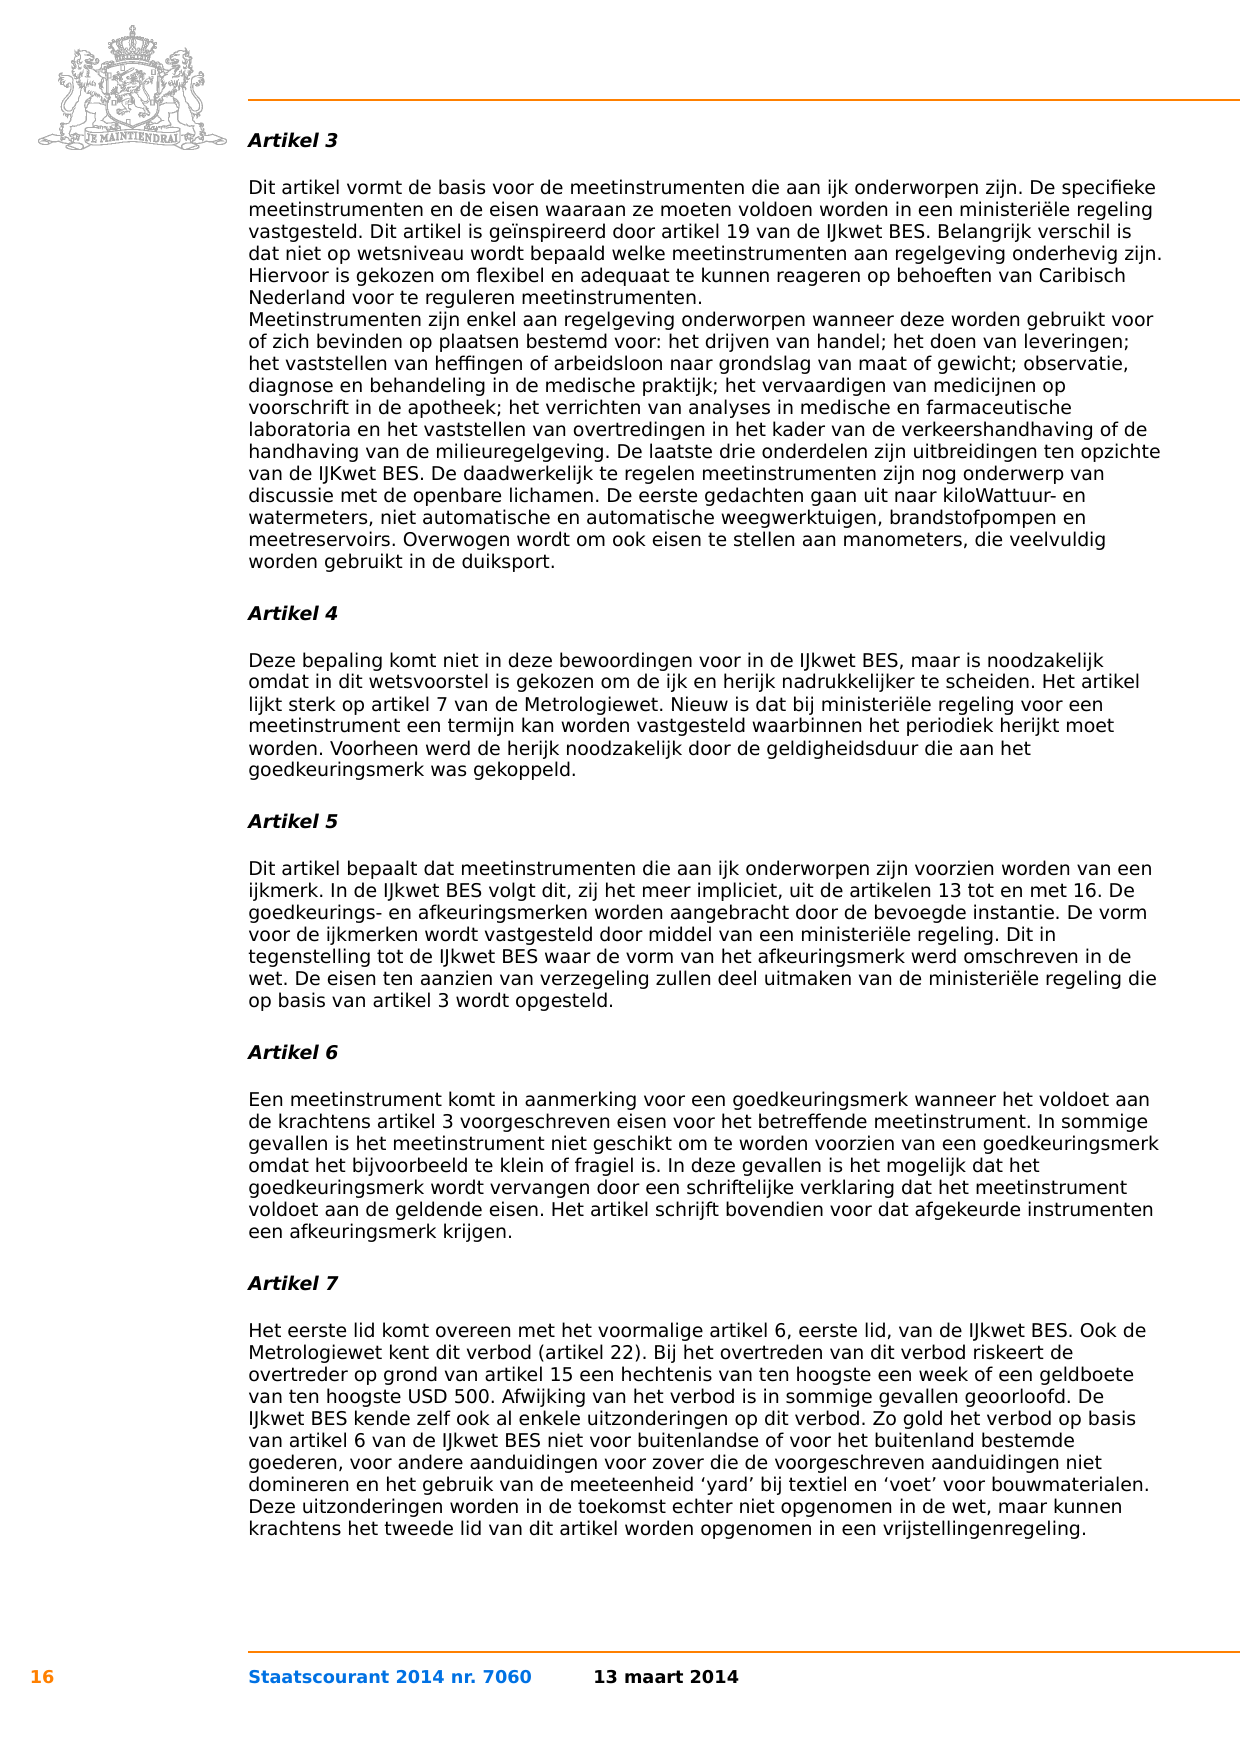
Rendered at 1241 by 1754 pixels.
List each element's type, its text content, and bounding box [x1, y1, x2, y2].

text Een meetinstrument komt in aanmerking voor een goedkeuringsmerk wanneer het voldoet aan de krachtens artikel 3 voorgeschreven eisen voor het betreffende meetinstrument. In sommige gevallen is het meetinstrument niet geschikt om te worden voorzien van een goedkeuringsmerk omdat het bijvoorbeeld te klein of fragiel is. In deze gevallen is het mogelijk dat het goedkeuringsmerk wordt vervangen door een schriftelijke verklaring dat het meetinstrument voldoet aan de geldende eisen. Het artikel schrijft bovendien voor dat afgekeurde instrumenten een afkeuringsmerk krijgen. [248, 1089, 1163, 1243]
text Dit artikel bepaalt dat meetinstrumenten die aan ijk onderworpen zijn voorzien worden van een ijkmerk. In de IJkwet BES volgt dit, zij het meer impliciet, uit de artikelen 13 tot en met 16. De goedkeurings- en afkeuringsmerken worden aangebracht door de bevoegde instantie. De vorm voor de ijkmerken wordt vastgesteld door middel van een ministeriële regeling. Dit in tegenstelling tot de IJkwet BES waar de vorm van het afkeuringsmerk werd omschreven in de wet. De eisen ten aanzien van verzegeling zullen deel uitmaken van de ministeriële regeling die op basis van artikel 3 wordt opgesteld. [248, 858, 1163, 1012]
subtitle Artikel 5 [248, 811, 1163, 833]
subtitle Artikel 7 [248, 1273, 1163, 1295]
text Het eerste lid komt overeen met het voormalige artikel 6, eerste lid, van de IJkwet BES. Ook de Metrologiewet kent dit verbod (artikel 22). Bij het overtreden van dit verbod riskeert de overtreder op grond van artikel 15 een hechtenis van ten hoogste een week of een geldboete van ten hoogste USD 500. Afwijking van het verbod is in sommige gevallen geoorloofd. De IJkwet BES kende zelf ook al enkele uitzonderingen op dit verbod. Zo gold het verbod op basis van artikel 6 van de IJkwet BES niet voor buitenlandse of voor het buitenland bestemde goederen, voor andere aanduidingen voor zover die de voorgeschreven aanduidingen niet domineren en het gebruik van de meeteenheid ‘yard’ bij textiel en ‘voet’ voor bouwmaterialen. Deze uitzonderingen worden in de toekomst echter niet opgenomen in de wet, maar kunnen krachtens het tweede lid van dit artikel worden opgenomen in een vrijstellingenregeling. [248, 1320, 1163, 1540]
text Deze bepaling komt niet in deze bewoordingen voor in de IJkwet BES, maar is noodzakelijk omdat in dit wetsvoorstel is gekozen om de ijk en herijk nadrukkelijker te scheiden. Het artikel lijkt sterk op artikel 7 van de Metrologiewet. Nieuw is dat bij ministeriële regeling voor een meetinstrument een termijn kan worden vastgesteld waarbinnen het periodiek herijkt moet worden. Voorheen werd de herijk noodzakelijk door de geldigheidsduur die aan het goedkeuringsmerk was gekoppeld. [248, 649, 1163, 781]
text Meetinstrumenten zijn enkel aan regelgeving onderworpen wanneer deze worden gebruikt voor of zich bevinden op plaatsen bestemd voor: het drijven van handel; het doen van leveringen; het vaststellen van heffingen of arbeidsloon naar grondslag van maat of gewicht; observatie, diagnose en behandeling in de medische praktijk; het vervaardigen van medicijnen op voorschrift in de apotheek; het verrichten van analyses in medische en farmaceutische laboratoria en het vaststellen van overtredingen in het kader van de verkeershandhaving of de handhaving van de milieuregelgeving. De laatste drie onderdelen zijn uitbreidingen ten opzichte van de IJKwet BES. De daadwerkelijk te regelen meetinstrumenten zijn nog onderwerp van discussie met de openbare lichamen. De eerste gedachten gaan uit naar kiloWattuur- en watermeters, niet automatische en automatische weegwerktuigen, brandstofpompen en meetreservoirs. Overwogen wordt om ook eisen te stellen aan manometers, die veelvuldig worden gebruikt in de duiksport. [248, 309, 1163, 572]
subtitle Artikel 6 [248, 1042, 1163, 1064]
subtitle Artikel 4 [248, 602, 1163, 624]
text Dit artikel vormt de basis voor de meetinstrumenten die aan ijk onderworpen zijn. De specifieke meetinstrumenten en de eisen waaraan ze moeten voldoen worden in een ministeriële regeling vastgesteld. Dit artikel is geïnspireerd door artikel 19 van de IJkwet BES. Belangrijk verschil is dat niet op wetsniveau wordt bepaald welke meetinstrumenten aan regelgeving onderhevig zijn. Hiervoor is gekozen om flexibel en adequaat te kunnen reageren op behoeften van Caribisch Nederland voor te reguleren meetinstrumenten. [248, 177, 1163, 309]
subtitle Artikel 3 [248, 130, 1163, 152]
picture [38, 25, 227, 150]
